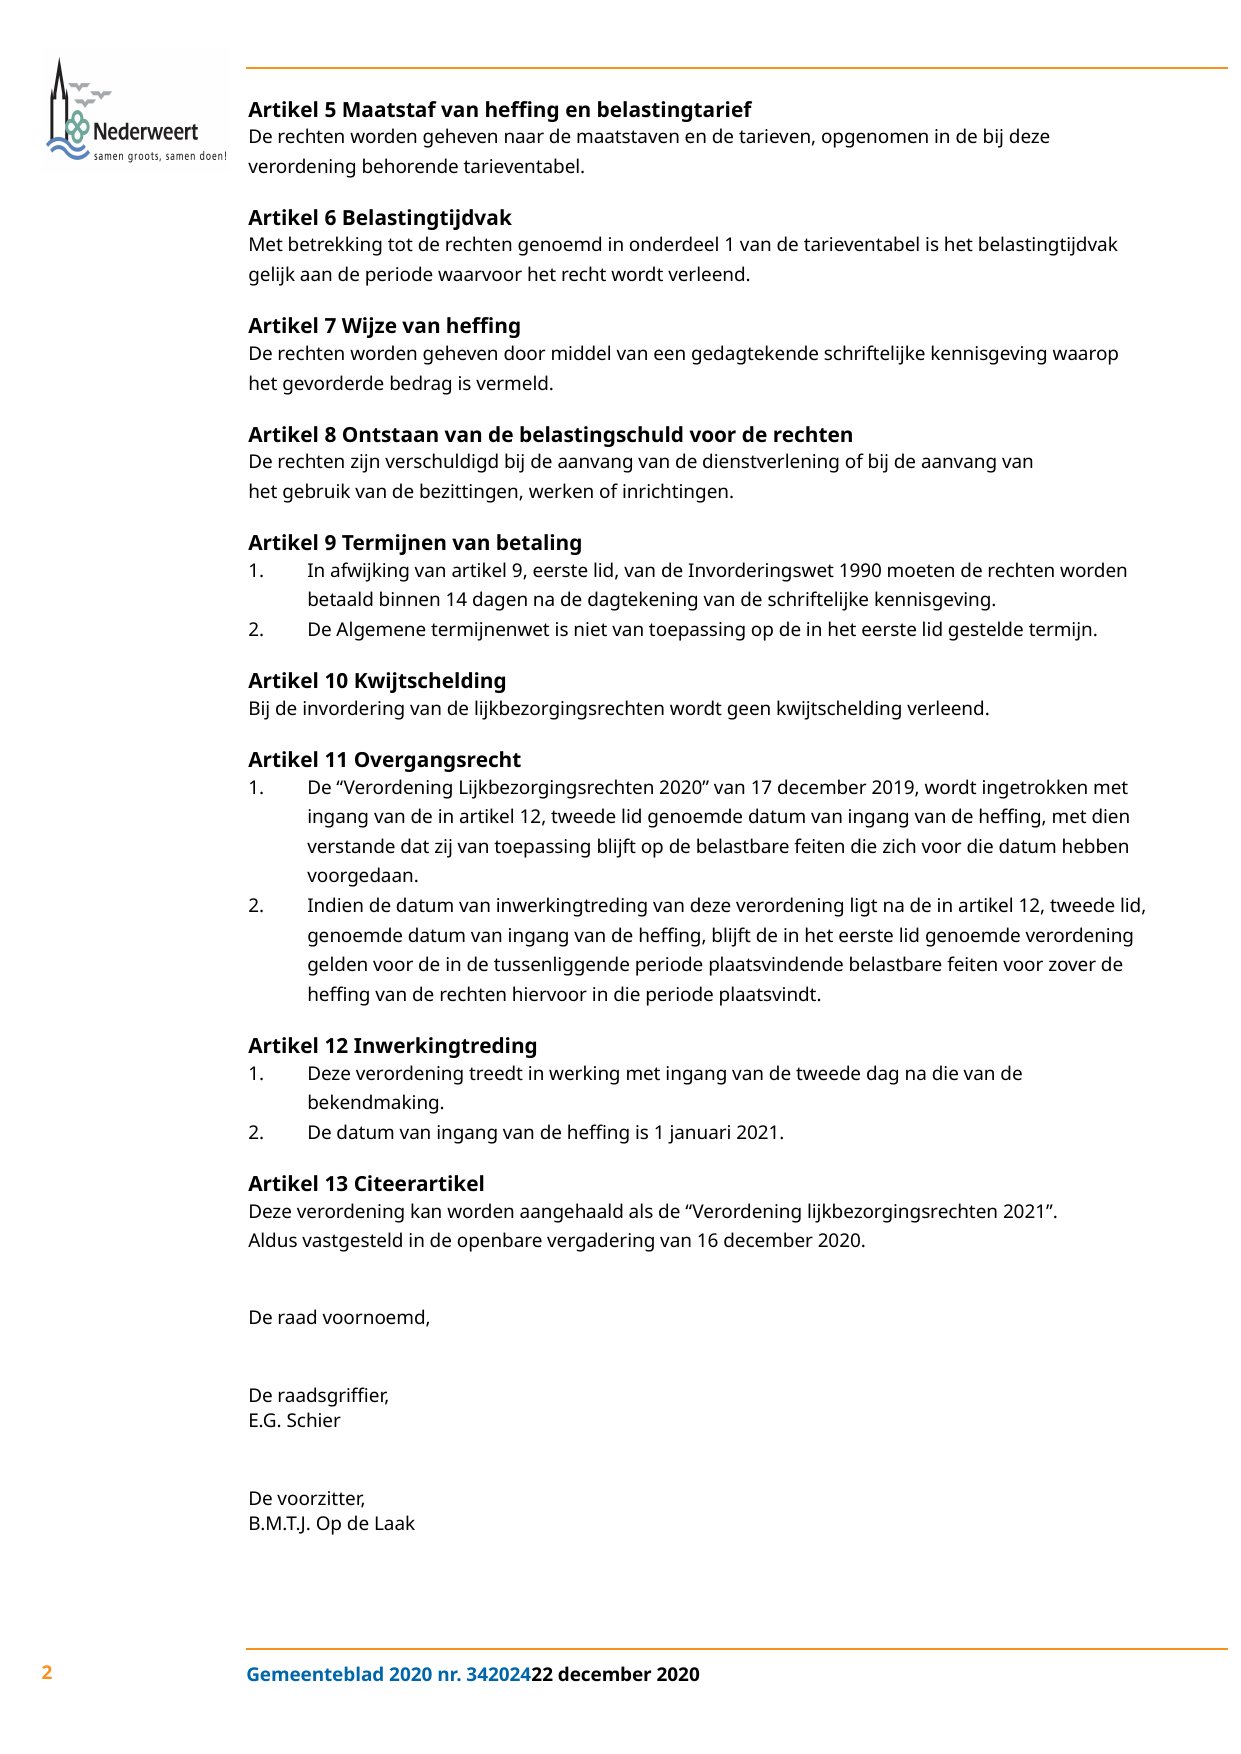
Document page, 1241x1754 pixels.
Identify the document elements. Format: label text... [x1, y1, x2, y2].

text Artikel 6 Belastingtijdvak [248, 203, 1152, 232]
text De rechten zijn verschuldigd bij de aanvang van de dienstverlening of bij de aanvang van [248, 448, 1152, 474]
list Deze verordening treedt in werking met ingang van de tweede dag na die van de bekendmaking. [248, 1060, 1152, 1115]
text B.M.T.J. Op de Laak [248, 1510, 1152, 1536]
text Artikel 9 Termijnen van betaling [248, 528, 1152, 557]
text De raad voornoemd, [248, 1304, 1152, 1330]
text Artikel 7 Wijze van heffing [248, 312, 1152, 340]
text Artikel 12 Inwerkingtreding [248, 1031, 1152, 1060]
text Artikel 8 Ontstaan van de belastingschuld voor de rechten [248, 420, 1152, 448]
text Artikel 5 Maatstaf van heffing en belastingtarief [248, 95, 1152, 123]
text E.G. Schier [248, 1407, 1152, 1433]
text De rechten worden geheven door middel van een gedagtekende schriftelijke kennisgeving waarop het gevorderde bedrag is vermeld. [248, 340, 1152, 395]
text Aldus vastgesteld in de openbare vergadering van 16 december 2020. [248, 1227, 1152, 1253]
text Artikel 11 Overgangsrecht [248, 745, 1152, 774]
text De rechten worden geheven naar de maatstaven en de tarieven, opgenomen in de bij deze verordening behorende tarieventabel. [248, 123, 1152, 178]
text De voorzitter, [248, 1485, 1152, 1510]
picture [41, 47, 231, 172]
text Deze verordening kan worden aangehaald als de “Verordening lijkbezorgingsrechten 2021”. [248, 1198, 1152, 1223]
text Artikel 13 Citeerartikel [248, 1169, 1152, 1198]
list De datum van ingang van de heffing is 1 januari 2021. [248, 1119, 1152, 1145]
text Artikel 10 Kwijtschelding [248, 667, 1152, 695]
list De “Verordening Lijkbezorgingsrechten 2020” van 17 december 2019, wordt ingetrokken met ingang van de in artikel 12, tweede lid genoemde datum van ingang van de heffing, met dien verstande dat zij van toepassing blijft op de belastbare feiten die zich voor die datum hebben voorgedaan. [248, 774, 1152, 888]
list Indien de datum van inwerkingtreding van deze verordening ligt na de in artikel 12, tweede lid, genoemde datum van ingang van de heffing, blijft de in het eerste lid genoemde verordening gelden voor de in de tussenliggende periode plaatsvindende belastbare feiten voor zover de heffing van de rechten hiervoor in die periode plaatsvindt. [248, 892, 1152, 1007]
list In afwijking van artikel 9, eerste lid, van de Invorderingswet 1990 moeten de rechten worden betaald binnen 14 dagen na de dagtekening van de schriftelijke kennisgeving. [248, 557, 1152, 612]
text het gebruik van de bezittingen, werken of inrichtingen. [248, 478, 1152, 504]
list De Algemene termijnenwet is niet van toepassing op de in het eerste lid gestelde termijn. [248, 616, 1152, 642]
text Bij de invordering van de lijkbezorgingsrechten wordt geen kwijtschelding verleend. [248, 695, 1152, 721]
text De raadsgriffier, [248, 1382, 1152, 1407]
text Met betrekking tot de rechten genoemd in onderdeel 1 van de tarieventabel is het belastingtijdvak gelijk aan de periode waarvoor het recht wordt verleend. [248, 232, 1152, 287]
